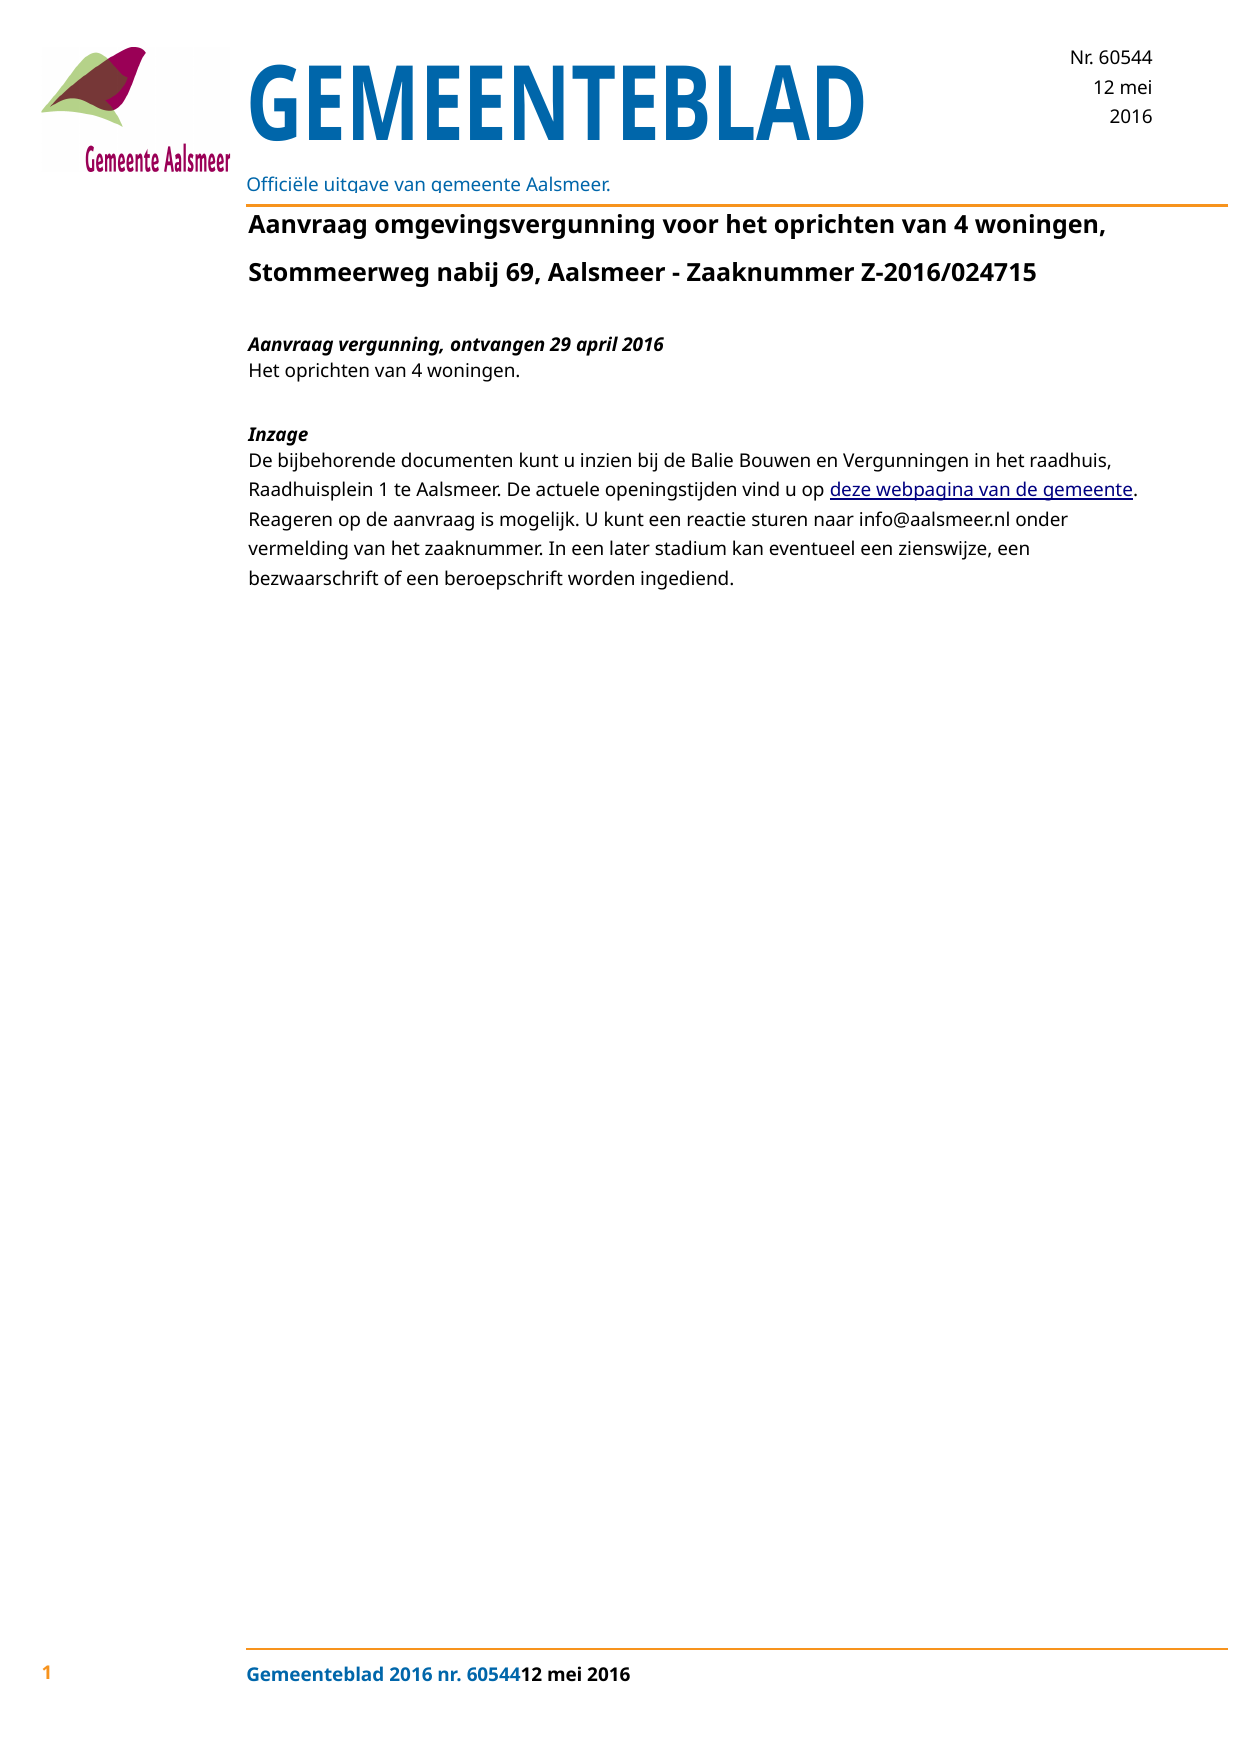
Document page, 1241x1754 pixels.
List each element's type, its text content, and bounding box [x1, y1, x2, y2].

picture [41, 47, 231, 172]
text Aanvraag omgevingsvergunning voor het oprichten van 4 woningen, Stommeerweg nabij 69, Aalsmeer - Zaaknummer Z-2016/024715 [248, 207, 1152, 288]
text Het oprichten van 4 woningen. [248, 357, 1152, 383]
text ​ [248, 616, 1152, 641]
text De bijbehorende documenten kunt u inzien bij de Balie Bouwen en Vergunningen in het raadhuis, Raadhuisplein 1 te Aalsmeer. De actuele openingstijden vind u op deze webpagina van de gemeente. Reageren op de aanvraag is mogelijk. U kunt een reactie sturen naar info@aalsmeer.nl onder vermelding van het zaaknummer. In een later stadium kan eventueel een zienswijze, een bezwaarschrift of een beroepschrift worden ingediend. [248, 447, 1152, 591]
text Aanvraag vergunning, ontvangen 29 april 2016 [248, 331, 1152, 357]
text Inzage [248, 421, 1152, 447]
